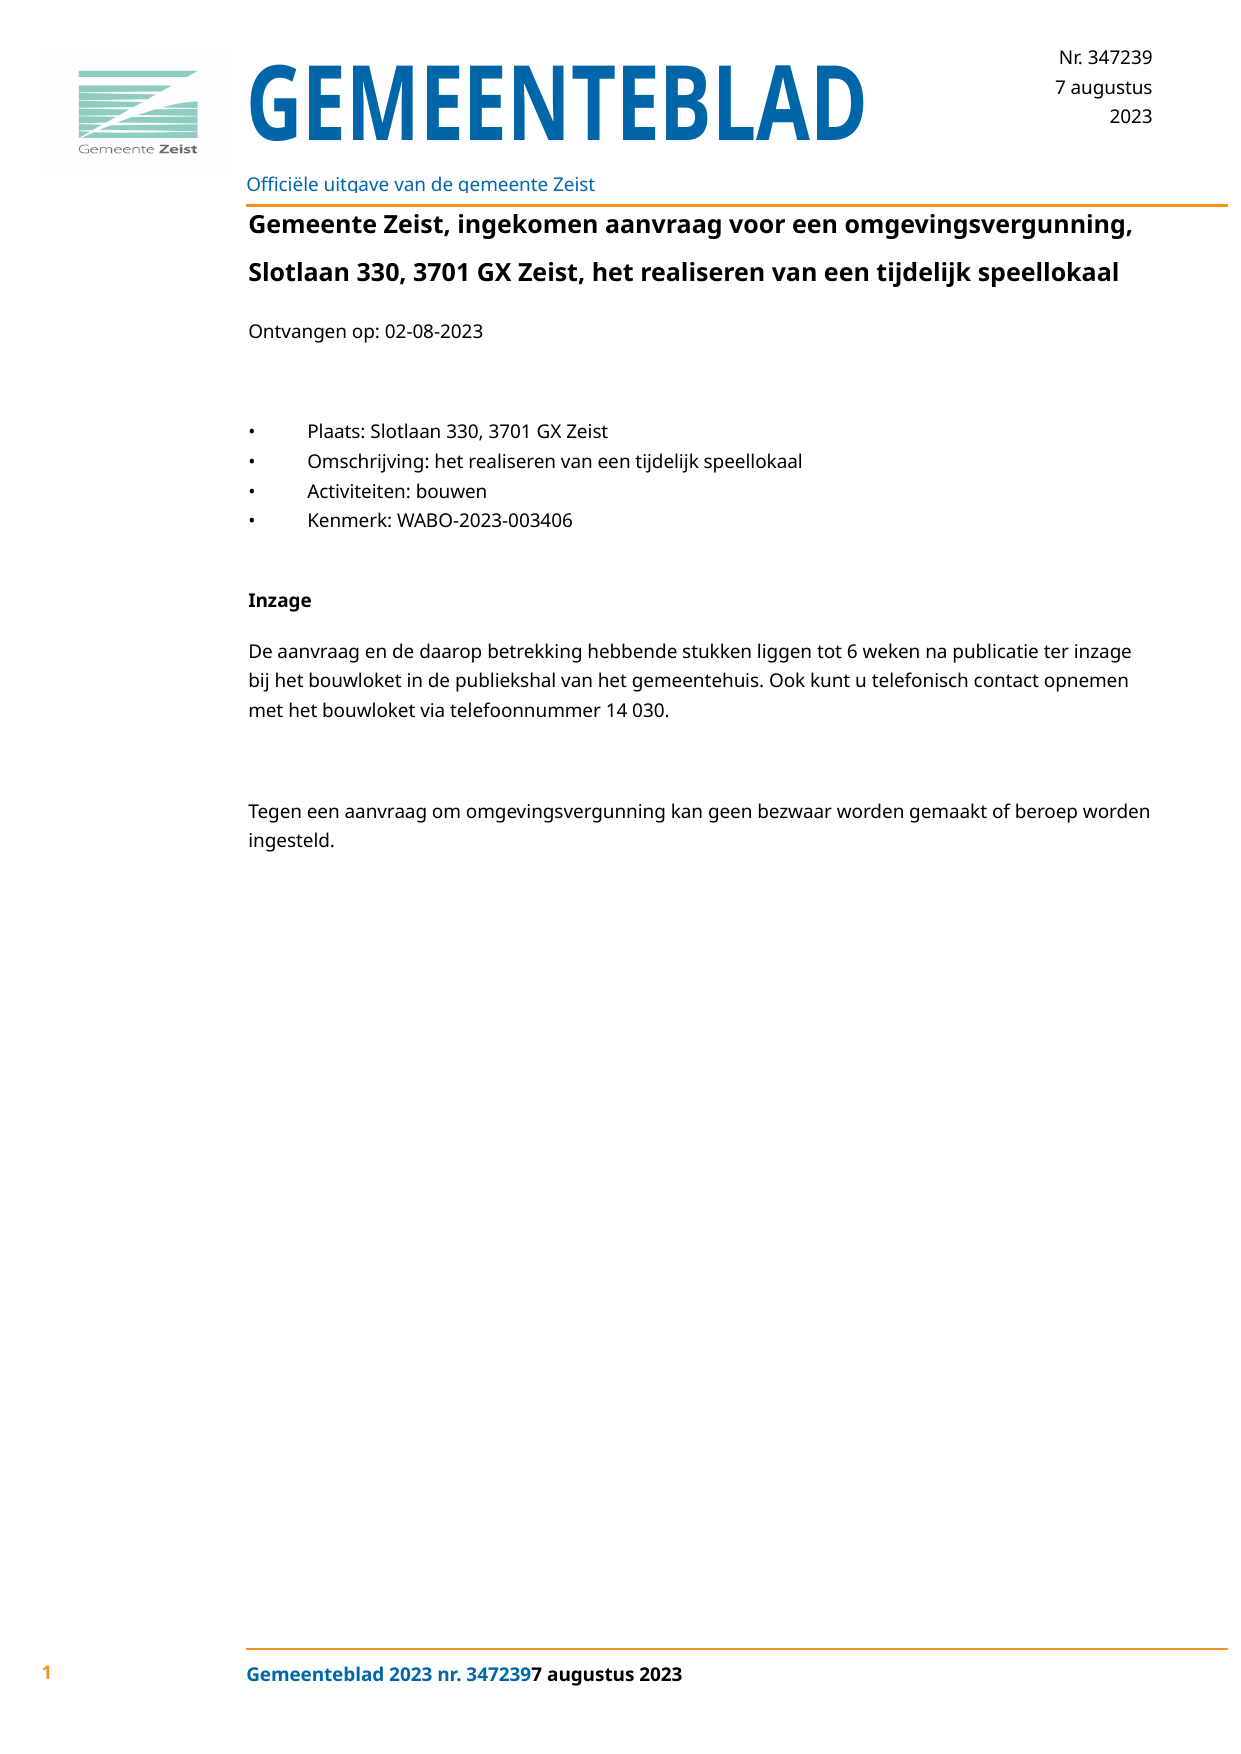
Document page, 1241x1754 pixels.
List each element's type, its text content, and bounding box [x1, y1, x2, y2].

list Plaats: Slotlaan 330, 3701 GX Zeist [248, 419, 1152, 444]
text De aanvraag en de daarop betrekking hebbende stukken liggen tot 6 weken na publicatie ter inzage bij het bouwloket in de publiekshal van het gemeentehuis. Ook kunt u telefonisch contact opnemen met het bouwloket via telefoonnummer 14 030. [248, 638, 1152, 723]
text Inzage [248, 587, 1152, 613]
text Gemeente Zeist, ingekomen aanvraag voor een omgevingsvergunning, Slotlaan 330, 3701 GX Zeist, het realiseren van een tijdelijk speellokaal [248, 207, 1152, 288]
list Activiteiten: bouwen [248, 478, 1152, 504]
list Omschrijving: het realiseren van een tijdelijk speellokaal [248, 448, 1152, 474]
text Ontvangen op: 02-08-2023 [248, 318, 1152, 344]
picture [41, 47, 231, 172]
list Kenmerk: WABO-2023-003406 [248, 507, 1152, 533]
text Tegen een aanvraag om omgevingsvergunning kan geen bezwaar worden gemaakt of beroep worden ingesteld. [248, 798, 1152, 853]
